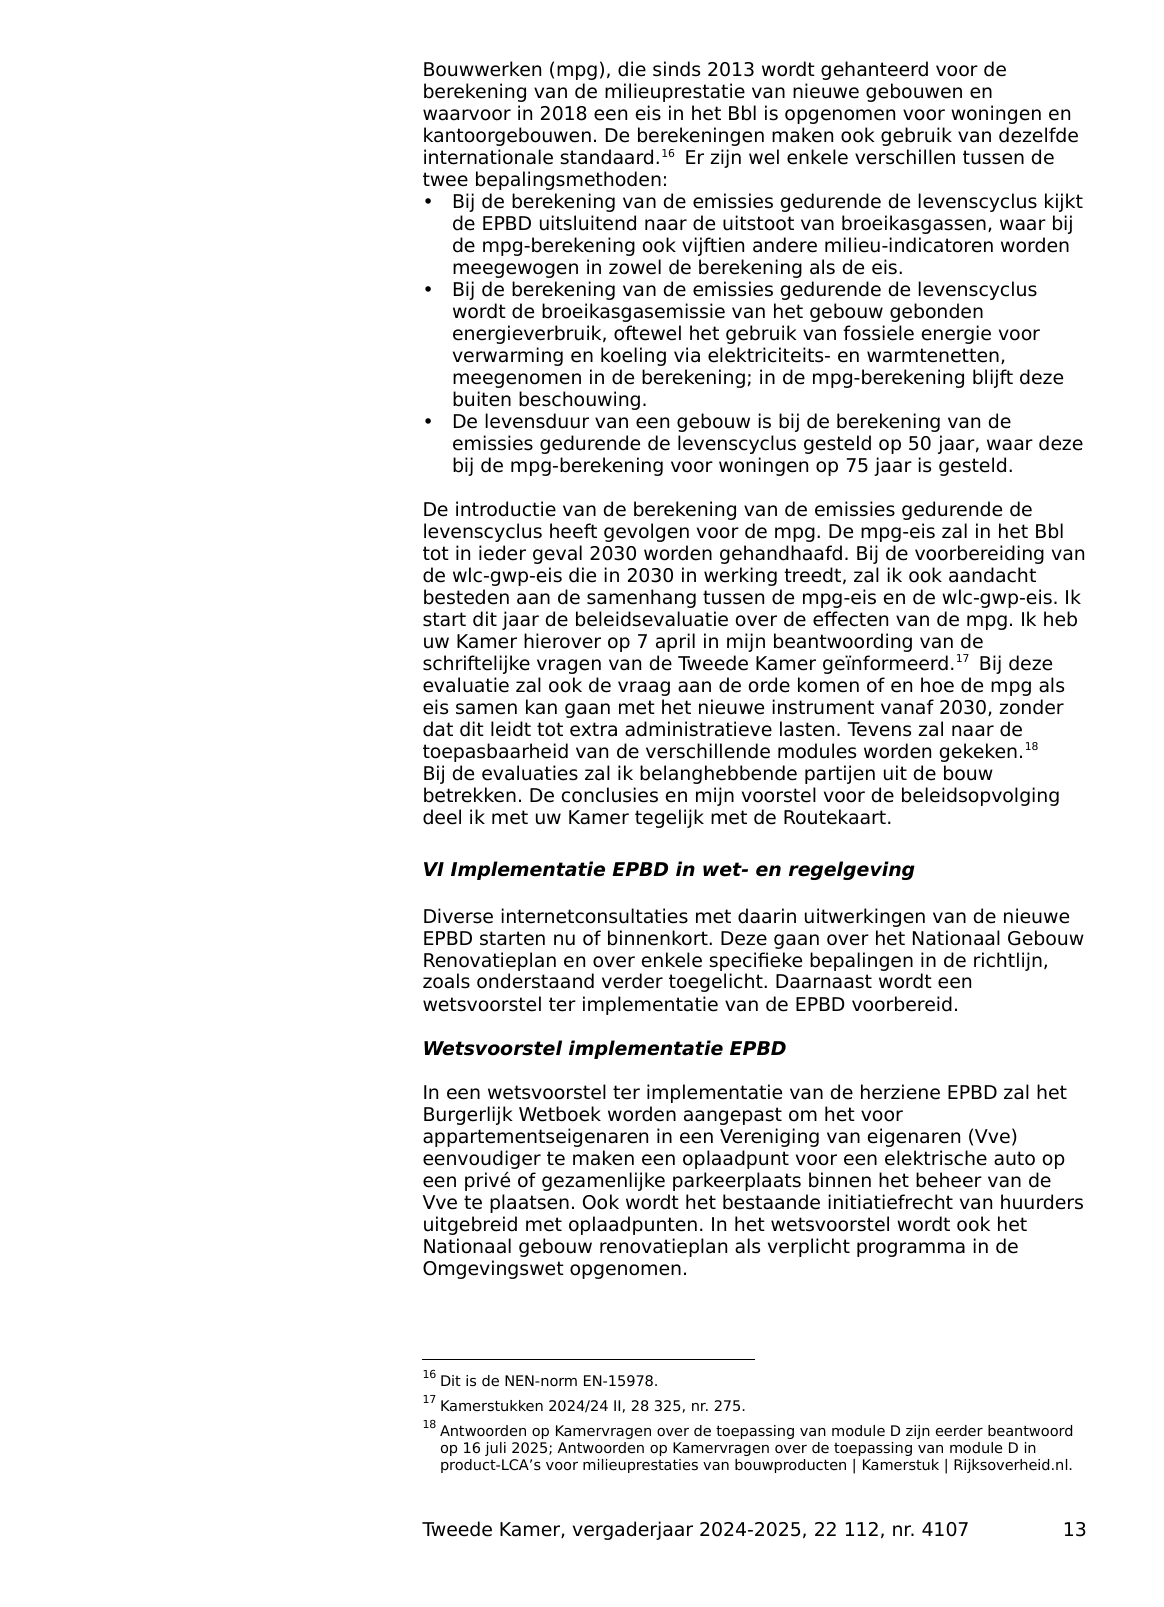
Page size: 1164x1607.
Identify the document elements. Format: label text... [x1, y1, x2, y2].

text Diverse internetconsultaties met daarin uitwerkingen van de nieuwe EPBD starten nu of binnenkort. Deze gaan over het Nationaal Gebouw Renovatieplan en over enkele specifieke bepalingen in de richtlijn, zoals onderstaand verder toegelicht. Daarnaast wordt een wetsvoorstel ter implementatie van de EPBD voorbereid. [422, 906, 1087, 1015]
text Bij de evaluaties zal ik belanghebbende partijen uit de bouw betrekken. De conclusies en mijn voorstel voor de beleidsopvolging deel ik met uw Kamer tegelijk met de Routekaart. [422, 763, 1087, 828]
subtitle Wetsvoorstel implementatie EPBD [422, 1038, 1087, 1059]
text Dit is de NEN-norm EN-15978. [422, 1368, 1087, 1391]
text • Bij de berekening van de emissies gedurende de levenscyclus wordt de broeikasgasemissie van het gebouw gebonden energieverbruik, oftewel het gebruik van fossiele energie voor verwarming en koeling via elektriciteits- en warmtenetten, meegenomen in de berekening; in de mpg-berekening blijft deze buiten beschouwing. [422, 279, 1087, 411]
text • Bij de berekening van de emissies gedurende de levenscyclus kijkt de EPBD uitsluitend naar de uitstoot van broeikasgassen, waar bij de mpg-berekening ook vijftien andere milieu-indicatoren worden meegewogen in zowel de berekening als de eis. [422, 191, 1087, 279]
subtitle VI Implementatie EPBD in wet- en regelgeving [422, 858, 1087, 881]
text Antwoorden op Kamervragen over de toepassing van module D zijn eerder beantwoord op 16 juli 2025; Antwoorden op Kamervragen over de toepassing van module D in product-LCA’s voor milieuprestaties van bouwproducten | Kamerstuk | Rijksoverheid.nl. [422, 1418, 1087, 1474]
text In een wetsvoorstel ter implementatie van de herziene EPBD zal het Burgerlijk Wetboek worden aangepast om het voor appartementseigenaren in een Vereniging van eigenaren (Vve) eenvoudiger te maken een oplaadpunt voor een elektrische auto op een privé of gezamenlijke parkeerplaats binnen het beheer van de Vve te plaatsen. Ook wordt het bestaande initiatiefrecht van huurders uitgebreid met oplaadpunten. In het wetsvoorstel wordt ook het Nationaal gebouw renovatieplan als verplicht programma in de Omgevingswet opgenomen. [422, 1082, 1087, 1279]
text • De levensduur van een gebouw is bij de berekening van de emissies gedurende de levenscyclus gesteld op 50 jaar, waar deze bij de mpg-berekening voor woningen op 75 jaar is gesteld. [422, 411, 1087, 477]
text Bouwwerken (mpg), die sinds 2013 wordt gehanteerd voor de berekening van de milieuprestatie van nieuwe gebouwen en waarvoor in 2018 een eis in het Bbl is opgenomen voor woningen en kantoorgebouwen. De berekeningen maken ook gebruik van dezelfde internationale standaard. Er zijn wel enkele verschillen tussen de twee bepalingsmethoden: [422, 59, 1087, 191]
text De introductie van de berekening van de emissies gedurende de levenscyclus heeft gevolgen voor de mpg. De mpg-eis zal in het Bbl tot in ieder geval 2030 worden gehandhaafd. Bij de voorbereiding van de wlc-gwp-eis die in 2030 in werking treedt, zal ik ook aandacht besteden aan de samenhang tussen de mpg-eis en de wlc-gwp-eis. Ik start dit jaar de beleidsevaluatie over de effecten van de mpg. Ik heb uw Kamer hierover op 7 april in mijn beantwoording van de schriftelijke vragen van de Tweede Kamer geïnformeerd. Bij deze evaluatie zal ook de vraag aan de orde komen of en hoe de mpg als eis samen kan gaan met het nieuwe instrument vanaf 2030, zonder dat dit leidt tot extra administratieve lasten. Tevens zal naar de toepasbaarheid van de verschillende modules worden gekeken. [422, 499, 1087, 763]
text Kamerstukken 2024/24 II, 28 325, nr. 275. [422, 1393, 1087, 1416]
